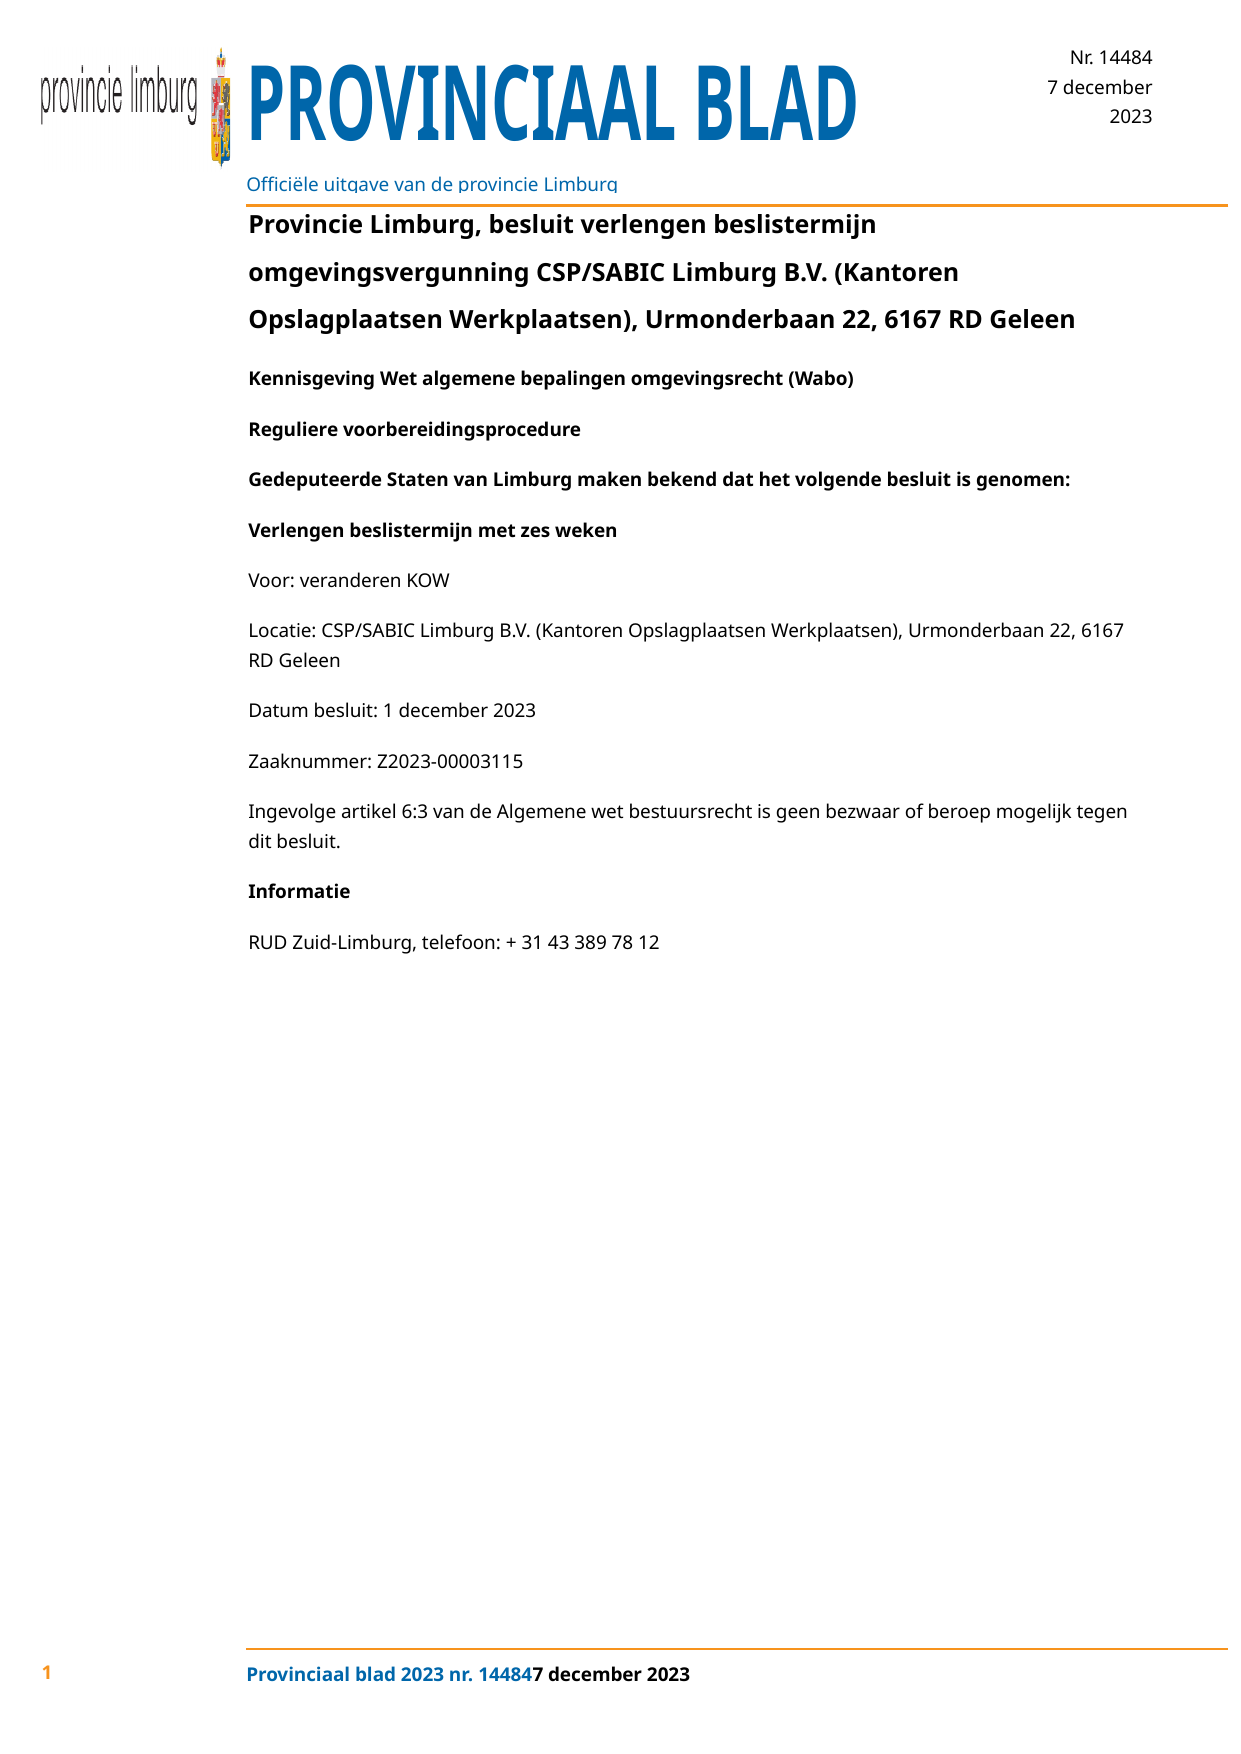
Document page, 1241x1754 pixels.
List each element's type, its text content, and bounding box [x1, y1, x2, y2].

picture [41, 47, 231, 172]
text Datum besluit: 1 december 2023 [248, 698, 1152, 723]
text Zaaknummer: Z2023-00003115 [248, 748, 1152, 774]
text Informatie [248, 878, 1152, 904]
text Reguliere voorbereidingsprocedure [248, 416, 1152, 442]
text Provincie Limburg, besluit verlengen beslistermijn omgevingsvergunning CSP/SABIC Limburg B.V. (Kantoren Opslagplaatsen Werkplaatsen), Urmonderbaan 22, 6167 RD Geleen [248, 207, 1152, 336]
text Kennisgeving Wet algemene bepalingen omgevingsrecht (Wabo) [248, 366, 1152, 391]
text Ingevolge artikel 6:3 van de Algemene wet bestuursrecht is geen bezwaar of beroep mogelijk tegen dit besluit. [248, 798, 1152, 854]
text Locatie: CSP/SABIC Limburg B.V. (Kantoren Opslagplaatsen Werkplaatsen), Urmonderbaan 22, 6167 RD Geleen [248, 618, 1152, 673]
text Gedeputeerde Staten van Limburg maken bekend dat het volgende besluit is genomen: [248, 466, 1152, 492]
text Verlengen beslistermijn met zes weken [248, 517, 1152, 542]
text Voor: veranderen KOW [248, 567, 1152, 593]
text RUD Zuid-Limburg, telefoon: + 31 43 389 78 12 [248, 929, 1152, 954]
